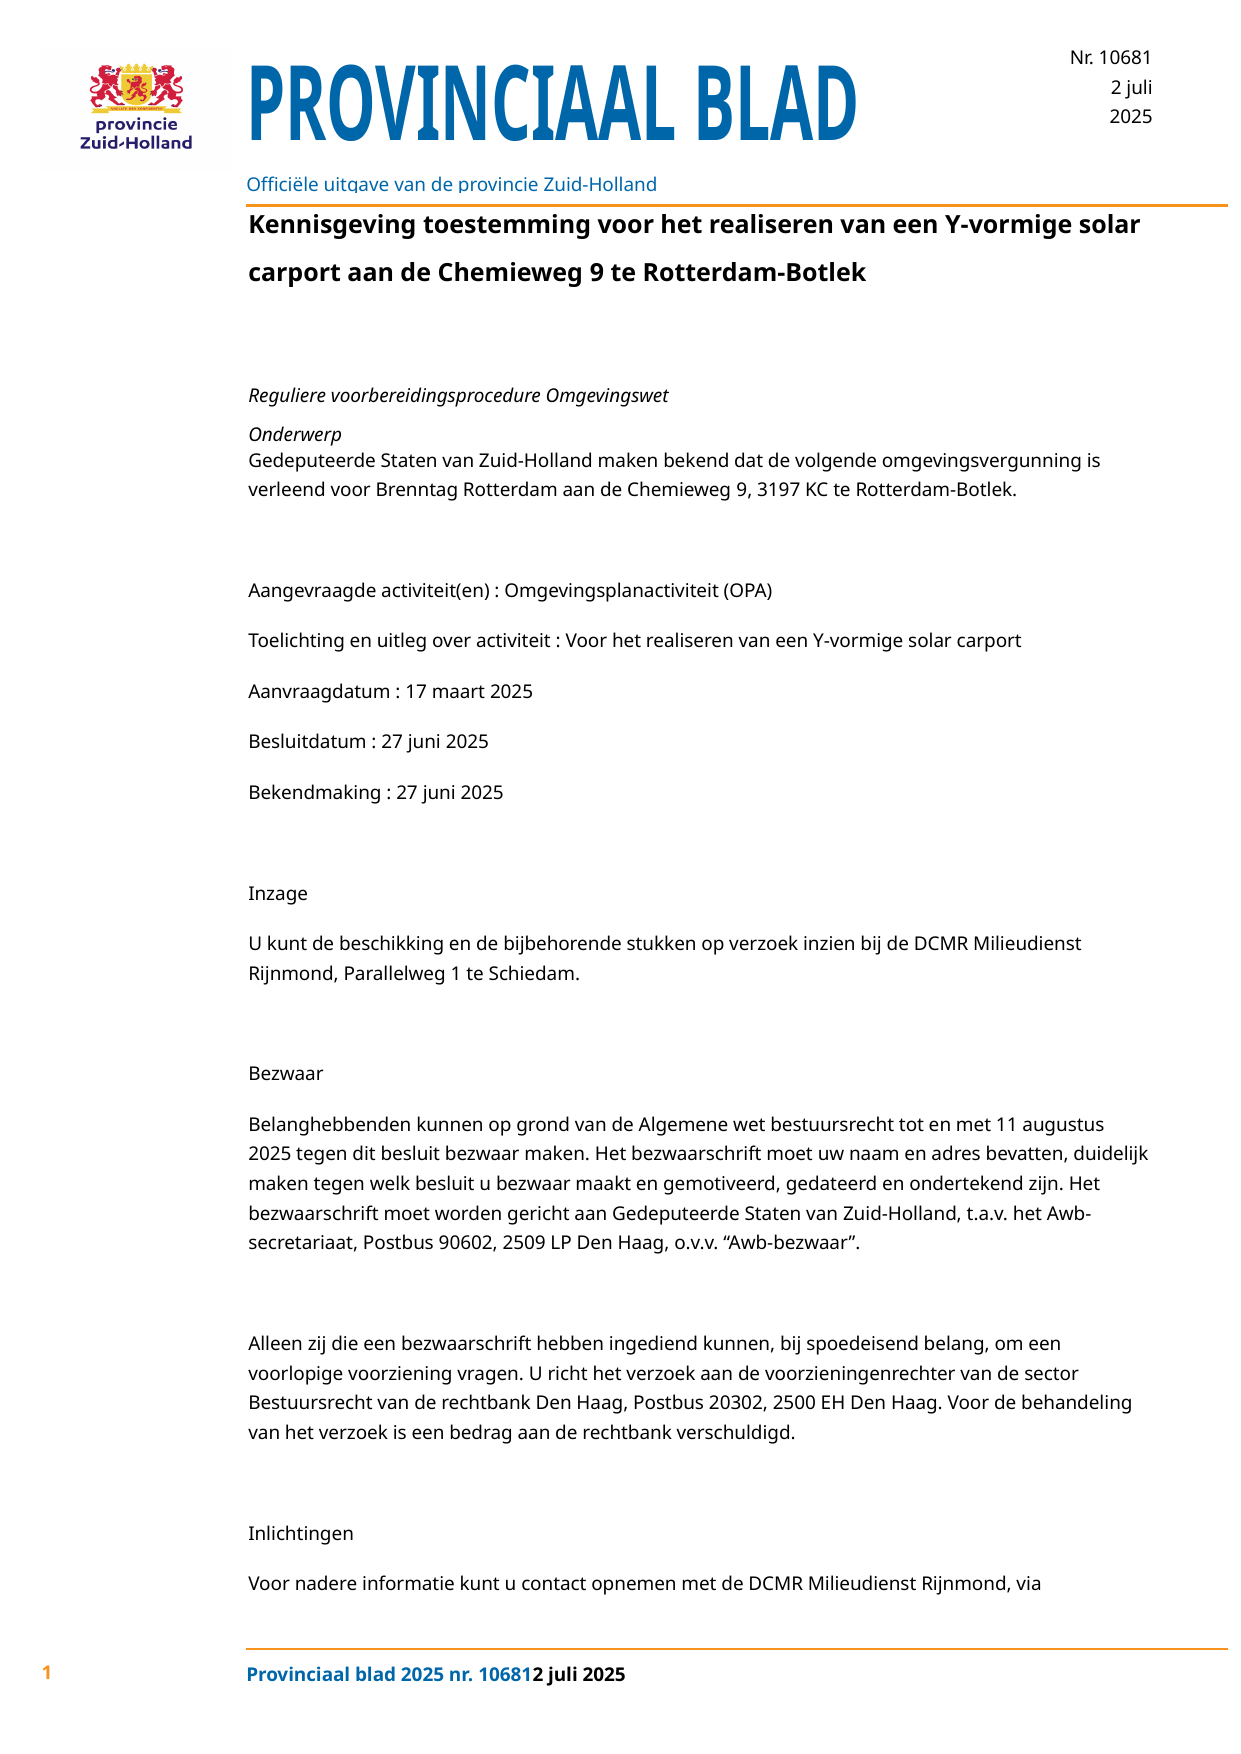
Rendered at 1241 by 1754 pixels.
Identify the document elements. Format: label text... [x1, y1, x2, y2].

text Onderwerp [248, 421, 1152, 447]
text Bekendmaking : 27 juni 2025 [248, 779, 1152, 805]
text Kennisgeving toestemming voor het realiseren van een Y-vormige solar carport aan de Chemieweg 9 te Rotterdam-Botlek [248, 207, 1152, 288]
text Besluitdatum : 27 juni 2025 [248, 728, 1152, 754]
text Voor nadere informatie kunt u contact opnemen met de DCMR Milieudienst Rijnmond, via [248, 1570, 1152, 1596]
picture [41, 47, 231, 172]
text Belanghebbenden kunnen op grond van de Algemene wet bestuursrecht tot en met 11 augustus 2025 tegen dit besluit bezwaar maken. Het bezwaarschrift moet uw naam en adres bevatten, duidelijk maken tegen welk besluit u bezwaar maakt en gemotiveerd, gedateerd en ondertekend zijn. Het bezwaarschrift moet worden gericht aan Gedeputeerde Staten van Zuid-Holland, t.a.v. het Awb-secretariaat, Postbus 90602, 2509 LP Den Haag, o.v.v. “Awb-bezwaar”. [248, 1111, 1152, 1255]
text Inlichtingen [248, 1520, 1152, 1546]
text Toelichting en uitleg over activiteit : Voor het realiseren van een Y-vormige solar carport [248, 628, 1152, 653]
text Inzage [248, 880, 1152, 906]
text U kunt de beschikking en de bijbehorende stukken op verzoek inzien bij de DCMR Milieudienst Rijnmond, Parallelweg 1 te Schiedam. [248, 930, 1152, 986]
text Alleen zij die een bezwaarschrift hebben ingediend kunnen, bij spoedeisend belang, om een voorlopige voorziening vragen. U richt het verzoek aan de voorzieningenrechter van de sector Bestuursrecht van de rechtbank Den Haag, Postbus 20302, 2500 EH Den Haag. Voor de behandeling van het verzoek is een bedrag aan de rechtbank verschuldigd. [248, 1330, 1152, 1445]
text Aangevraagde activiteit(en) : Omgevingsplanactiviteit (OPA) [248, 577, 1152, 603]
text Gedeputeerde Staten van Zuid-Holland maken bekend dat de volgende omgevingsvergunning is verleend voor Brenntag Rotterdam aan de Chemieweg 9, 3197 KC te Rotterdam-Botlek. [248, 447, 1152, 502]
text Aanvraagdatum : 17 maart 2025 [248, 678, 1152, 704]
text Bezwaar [248, 1061, 1152, 1086]
text Reguliere voorbereidingsprocedure Omgevingswet [248, 382, 1152, 408]
